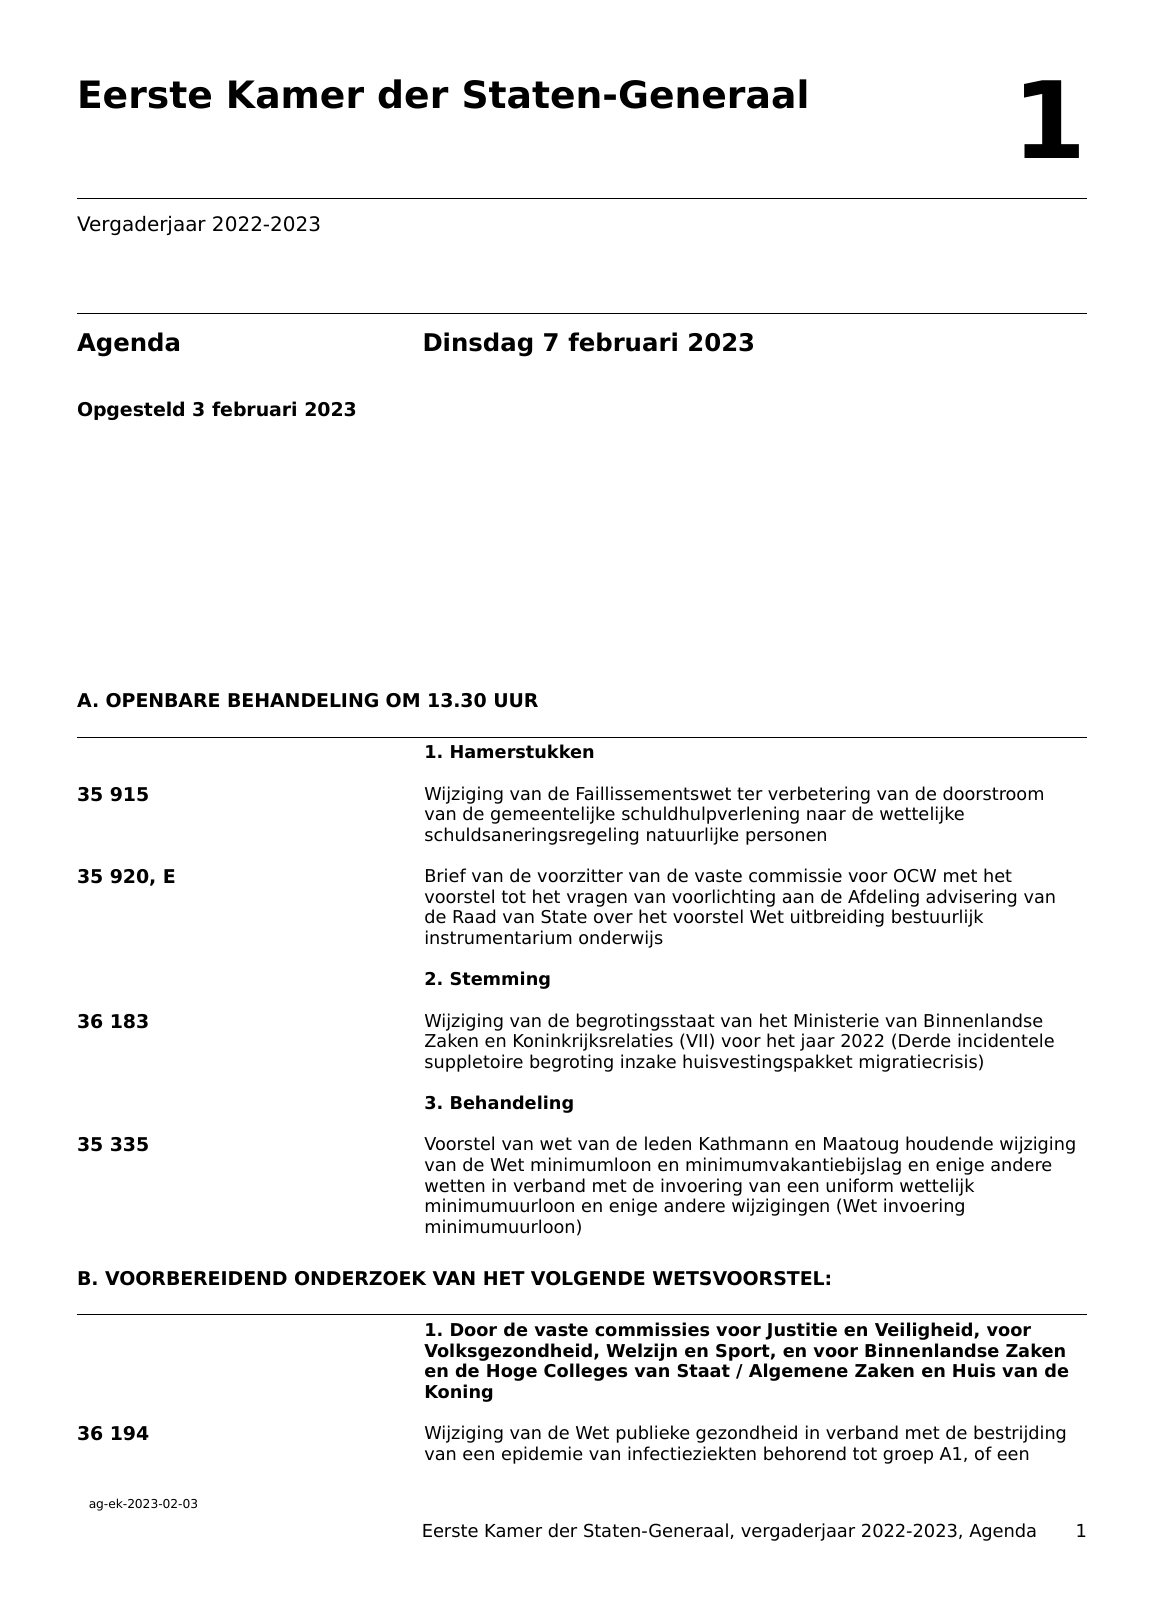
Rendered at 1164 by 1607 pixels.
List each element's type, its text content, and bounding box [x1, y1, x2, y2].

table_cell Voorstel van wet van de leden Kathmann en Maatoug houdende wijziging van de Wet minimumloon en minimumvakantiebijslag en enige andere wetten in verband met de invoering van een uniform wettelijk minimumuurloon en enige andere wijzigingen (Wet invoering minimumuurloon) [418, 1134, 1087, 1237]
table_cell [401, 1423, 418, 1464]
table_cell [418, 1403, 1087, 1423]
table_cell [401, 969, 418, 990]
table_cell Wijziging van de Wet publieke gezondheid in verband met de bestrijding van een epidemie van infectieziekten behorend tot groep A1, of een [418, 1423, 1087, 1464]
table_cell [401, 1403, 418, 1423]
table_header [401, 738, 418, 763]
table_cell [401, 866, 418, 949]
table_cell [418, 846, 1087, 866]
table_cell [418, 1114, 1087, 1134]
table_cell [77, 990, 401, 1011]
table_cell Vergaderjaar 2022-2023 [77, 199, 1087, 313]
table_cell Wijziging van de begrotingsstaat van het Ministerie van Binnenlandse Zaken en Koninkrijksrelaties (VII) voor het jaar 2022 (Derde incidentele suppletoire begroting inzake huisvestingspakket migratiecrisis) [418, 1011, 1087, 1072]
table_header [401, 1315, 418, 1403]
table_header 1 [886, 59, 1087, 198]
table_cell [77, 846, 401, 866]
table_header [77, 738, 401, 763]
text Opgesteld 3 februari 2023 [77, 399, 1087, 421]
table_cell [418, 1073, 1087, 1093]
table_cell [77, 1403, 401, 1423]
subtitle A. OPENBARE BEHANDELING OM 13.30 UUR [77, 690, 1087, 712]
table_cell [418, 763, 1087, 784]
table_cell Wijziging van de Faillissementswet ter verbetering van de doorstroom van de gemeentelijke schuldhulpverlening naar de wettelijke schuldsaneringsregeling natuurlijke personen [418, 784, 1087, 846]
table_cell [401, 1093, 418, 1114]
table_header 1. Door de vaste commissies voor Justitie en Veiligheid, voor Volksgezondheid, Welzijn en Sport, en voor Binnenlandse Zaken en de Hoge Colleges van Staat / Algemene Zaken en Huis van de Koning [418, 1315, 1087, 1403]
table_cell 3. Behandeling [418, 1093, 1087, 1114]
table_cell [77, 763, 401, 784]
text ag-ek-2023-02-03 [88, 1497, 323, 1511]
table_cell Dinsdag 7 februari 2023 [422, 314, 1087, 357]
table_cell 36 194 [77, 1423, 401, 1464]
table_cell Agenda [77, 314, 422, 357]
table_cell [401, 1011, 418, 1072]
table_cell [77, 1093, 401, 1114]
subtitle B. VOORBEREIDEND ONDERZOEK VAN HET VOLGENDE WETSVOORSTEL: [77, 1267, 1087, 1289]
table_cell [401, 763, 418, 784]
table_cell [401, 990, 418, 1011]
table_cell Brief van de voorzitter van de vaste commissie voor OCW met het voorstel tot het vragen van voorlichting aan de Afdeling advisering van de Raad van State over het voorstel Wet uitbreiding bestuurlijk instrumentarium onderwijs [418, 866, 1087, 949]
table_header Eerste Kamer der Staten-Generaal [77, 59, 886, 198]
table_cell [77, 949, 401, 969]
table_cell [77, 969, 401, 990]
table_cell 35 915 [77, 784, 401, 846]
table_cell 35 920, E [77, 866, 401, 949]
table_cell [401, 1114, 418, 1134]
table_header [77, 1315, 401, 1403]
table_cell [77, 1073, 401, 1093]
table_cell [77, 1114, 401, 1134]
table_cell 35 335 [77, 1134, 401, 1237]
table_cell [401, 949, 418, 969]
table_cell [401, 846, 418, 866]
table_header 1. Hamerstukken [418, 738, 1087, 763]
table_cell [418, 949, 1087, 969]
table_cell [401, 1134, 418, 1237]
table_cell 36 183 [77, 1011, 401, 1072]
table_cell [401, 1073, 418, 1093]
table_cell [401, 784, 418, 846]
table_cell [418, 990, 1087, 1011]
table_cell 2. Stemming [418, 969, 1087, 990]
